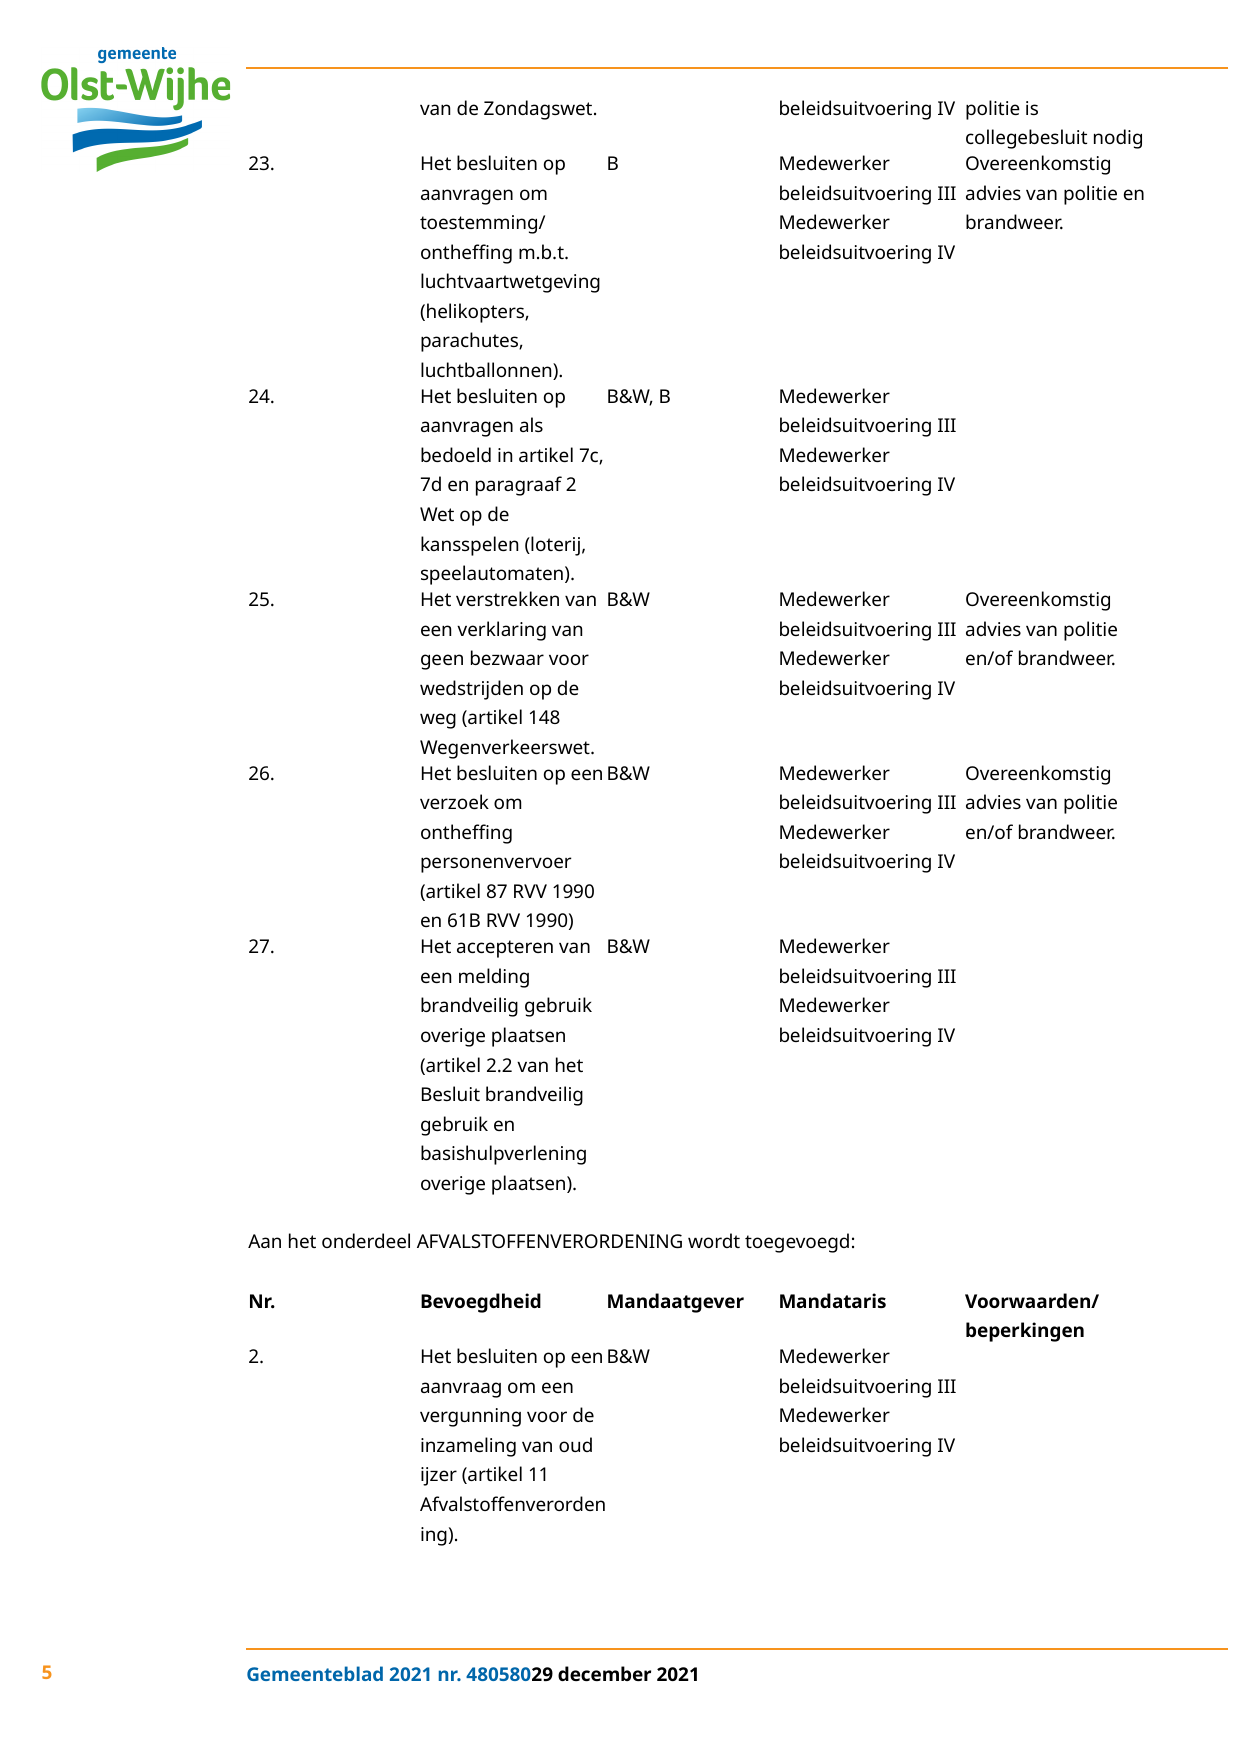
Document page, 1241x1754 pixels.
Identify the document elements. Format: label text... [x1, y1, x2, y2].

table_cell B [606, 150, 778, 383]
table_cell 27. [248, 934, 420, 1196]
table_cell [965, 934, 1152, 1196]
picture [41, 47, 231, 172]
table_header Voorwaarden/beperkingen [965, 1288, 1152, 1343]
table_cell 26. [248, 760, 420, 933]
table_cell Het besluiten op aanvragen om toestemming/ontheffing m.b.t. luchtvaartwetgeving (helikopters, parachutes, luchtballonnen). [420, 150, 606, 383]
table_cell 24. [248, 383, 420, 586]
table_cell Het besluiten op een aanvraag om een vergunning voor de inzameling van oud ijzer (artikel 11 Afvalstoffenverordening). [420, 1343, 606, 1546]
table_cell B&W, B [606, 383, 778, 586]
table_cell 23. [248, 150, 420, 383]
table_header Nr. [248, 1288, 420, 1343]
table_cell Medewerker beleidsuitvoering III Medewerker beleidsuitvoering IV [778, 760, 965, 933]
table_header Mandataris [778, 1288, 965, 1343]
table_cell 25. [248, 586, 420, 760]
table_cell politie is collegebesluit nodig [965, 95, 1152, 150]
table_cell Medewerker beleidsuitvoering III Medewerker beleidsuitvoering IV [778, 934, 965, 1196]
table_cell Overeenkomstig advies van politie en/of brandweer. [965, 586, 1152, 760]
table_header Bevoegdheid [420, 1288, 606, 1343]
text Aan het onderdeel AFVALSTOFFENVERORDENING wordt toegevoegd: [248, 1229, 1152, 1254]
table_cell [606, 95, 778, 150]
table_cell van de Zondagswet. [420, 95, 606, 150]
table_cell B&W [606, 586, 778, 760]
table_cell [965, 383, 1152, 586]
table_cell Medewerker beleidsuitvoering III Medewerker beleidsuitvoering IV [778, 586, 965, 760]
table_cell Het besluiten op een verzoek om ontheffing personenvervoer (artikel 87 RVV 1990 en 61B RVV 1990) [420, 760, 606, 933]
table_cell Medewerker beleidsuitvoering III Medewerker beleidsuitvoering IV [778, 150, 965, 383]
table_cell 2. [248, 1343, 420, 1546]
table_cell Het verstrekken van een verklaring van geen bezwaar voor wedstrijden op de weg (artikel 148 Wegenverkeerswet. [420, 586, 606, 760]
table_cell Medewerker beleidsuitvoering III Medewerker beleidsuitvoering IV [778, 383, 965, 586]
table_cell B&W [606, 1343, 778, 1546]
table_cell [248, 95, 420, 150]
table_cell Overeenkomstig advies van politie en/of brandweer. [965, 760, 1152, 933]
table_cell [965, 1343, 1152, 1546]
table_cell Het besluiten op aanvragen als bedoeld in artikel 7c, 7d en paragraaf 2 Wet op de kansspelen (loterij, speelautomaten). [420, 383, 606, 586]
table_cell Medewerker beleidsuitvoering III Medewerker beleidsuitvoering IV [778, 1343, 965, 1546]
table_cell B&W [606, 934, 778, 1196]
table_cell beleidsuitvoering IV [778, 95, 965, 150]
table_header Mandaatgever [606, 1288, 778, 1343]
table_cell Het accepteren van een melding brandveilig gebruik overige plaatsen (artikel 2.2 van het Besluit brandveilig gebruik en basishulpverlening overige plaatsen). [420, 934, 606, 1196]
table_cell Overeenkomstig advies van politie en brandweer. [965, 150, 1152, 383]
table_cell B&W [606, 760, 778, 933]
